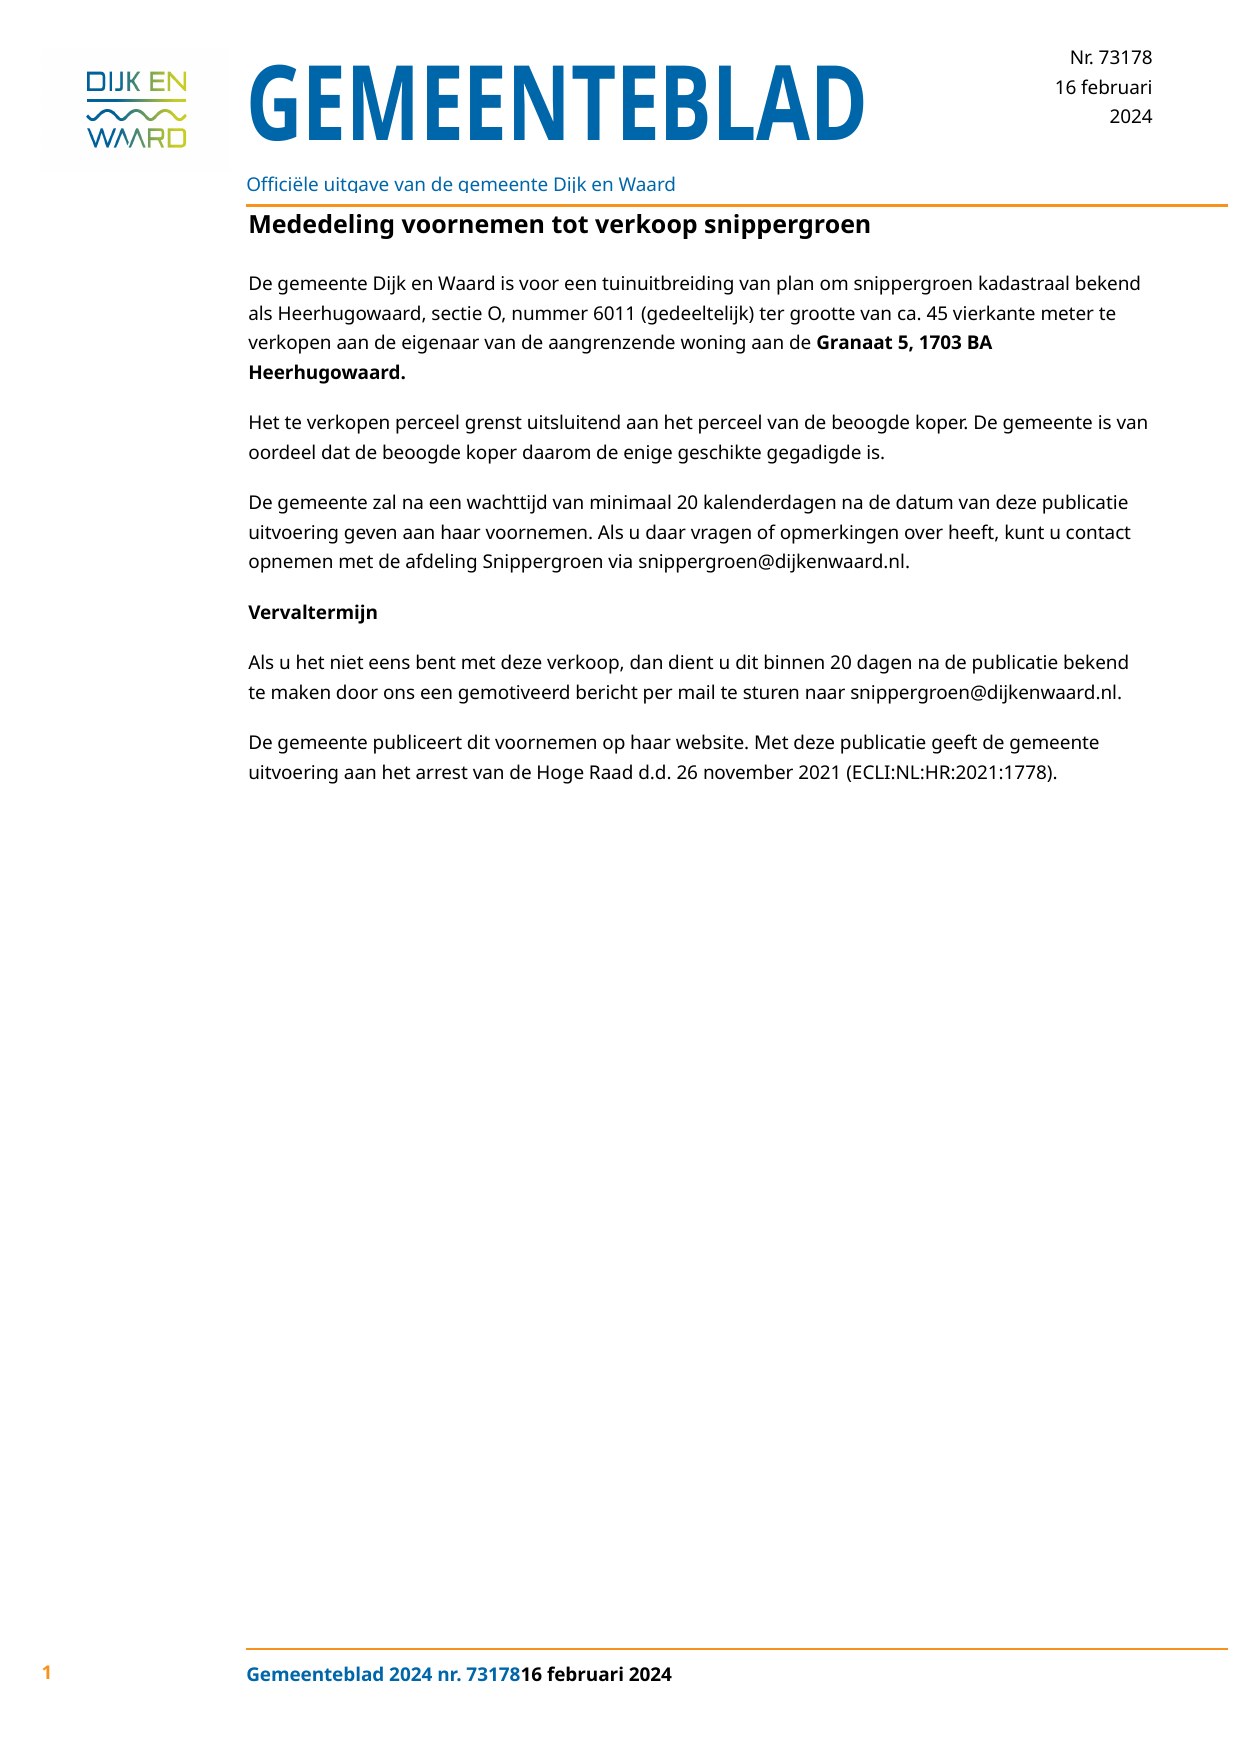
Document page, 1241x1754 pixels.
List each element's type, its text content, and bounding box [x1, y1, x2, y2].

text Het te verkopen perceel grenst uitsluitend aan het perceel van de beoogde koper. De gemeente is van oordeel dat de beoogde koper daarom de enige geschikte gegadigde is. [248, 409, 1152, 465]
text Als u het niet eens bent met deze verkoop, dan dient u dit binnen 20 dagen na de publicatie bekend te maken door ons een gemotiveerd bericht per mail te sturen naar snippergroen@dijkenwaard.nl. [248, 649, 1152, 705]
text De gemeente publiceert dit voornemen op haar website. Met deze publicatie geeft de gemeente uitvoering aan het arrest van de Hoge Raad d.d. 26 november 2021 (ECLI:NL:HR:2021:1778). [248, 729, 1152, 785]
text De gemeente Dijk en Waard is voor een tuinuitbreiding van plan om snippergroen kadastraal bekend als Heerhugowaard, sectie O, nummer 6011 (gedeeltelijk) ter grootte van ca. 45 vierkante meter te verkopen aan de eigenaar van de aangrenzende woning aan de Granaat 5, 1703 BA Heerhugowaard. [248, 270, 1152, 385]
text Vervaltermijn [248, 599, 1152, 625]
text Mededeling voornemen tot verkoop snippergroen [248, 207, 1152, 241]
text De gemeente zal na een wachttijd van minimaal 20 kalenderdagen na de datum van deze publicatie uitvoering geven aan haar voornemen. Als u daar vragen of opmerkingen over heeft, kunt u contact opnemen met de afdeling Snippergroen via snippergroen@dijkenwaard.nl. [248, 489, 1152, 574]
picture [41, 47, 231, 172]
